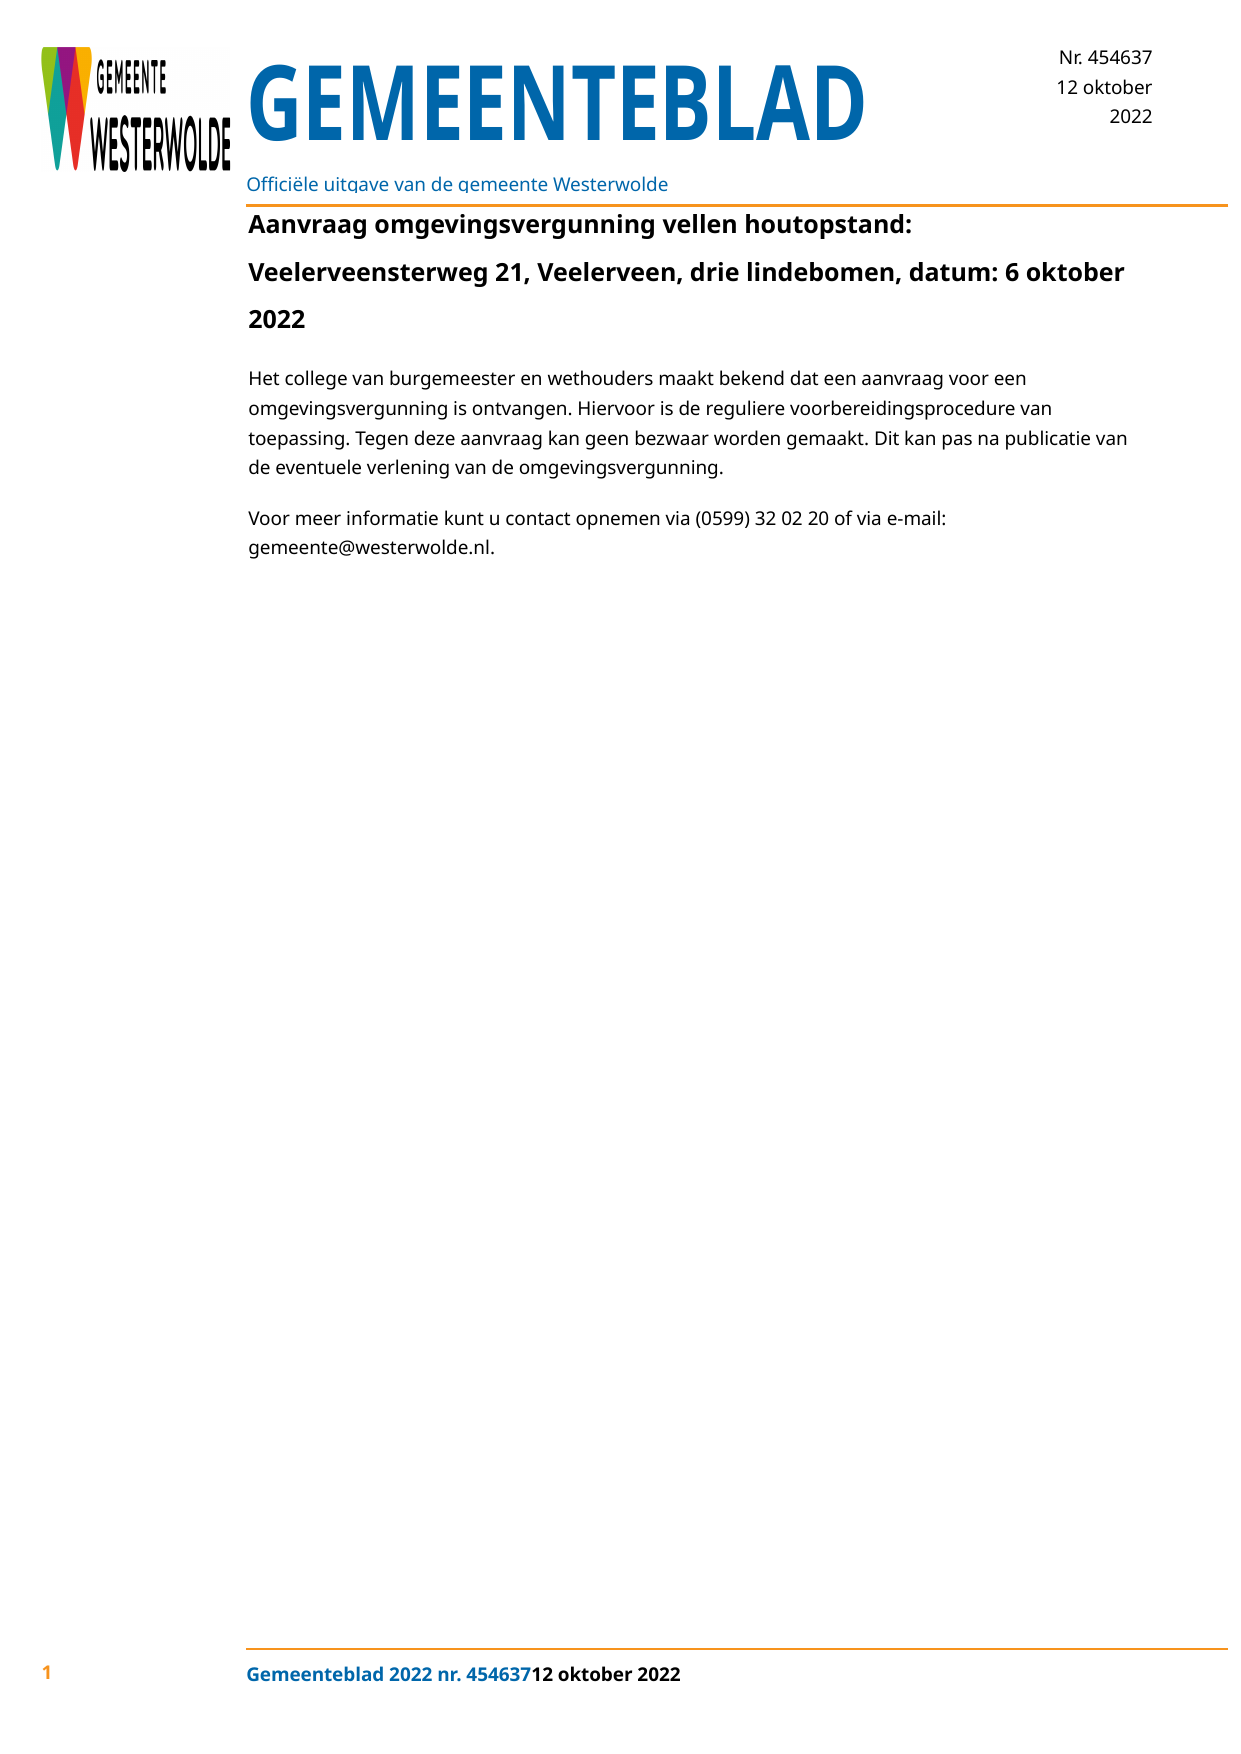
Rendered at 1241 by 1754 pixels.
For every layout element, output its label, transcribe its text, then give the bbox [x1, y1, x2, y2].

text Aanvraag omgevingsvergunning vellen houtopstand: Veelerveensterweg 21, Veelerveen, drie lindebomen, datum: 6 oktober 2022 [248, 207, 1152, 336]
text Het college van burgemeester en wethouders maakt bekend dat een aanvraag voor een omgevingsvergunning is ontvangen. Hiervoor is de reguliere voorbereidingsprocedure van toepassing. Tegen deze aanvraag kan geen bezwaar worden gemaakt. Dit kan pas na publicatie van de eventuele verlening van de omgevingsvergunning. [248, 366, 1152, 480]
picture [41, 47, 231, 172]
text Voor meer informatie kunt u contact opnemen via (0599) 32 02 20 of via e-mail: gemeente@westerwolde.nl. [248, 505, 1152, 560]
